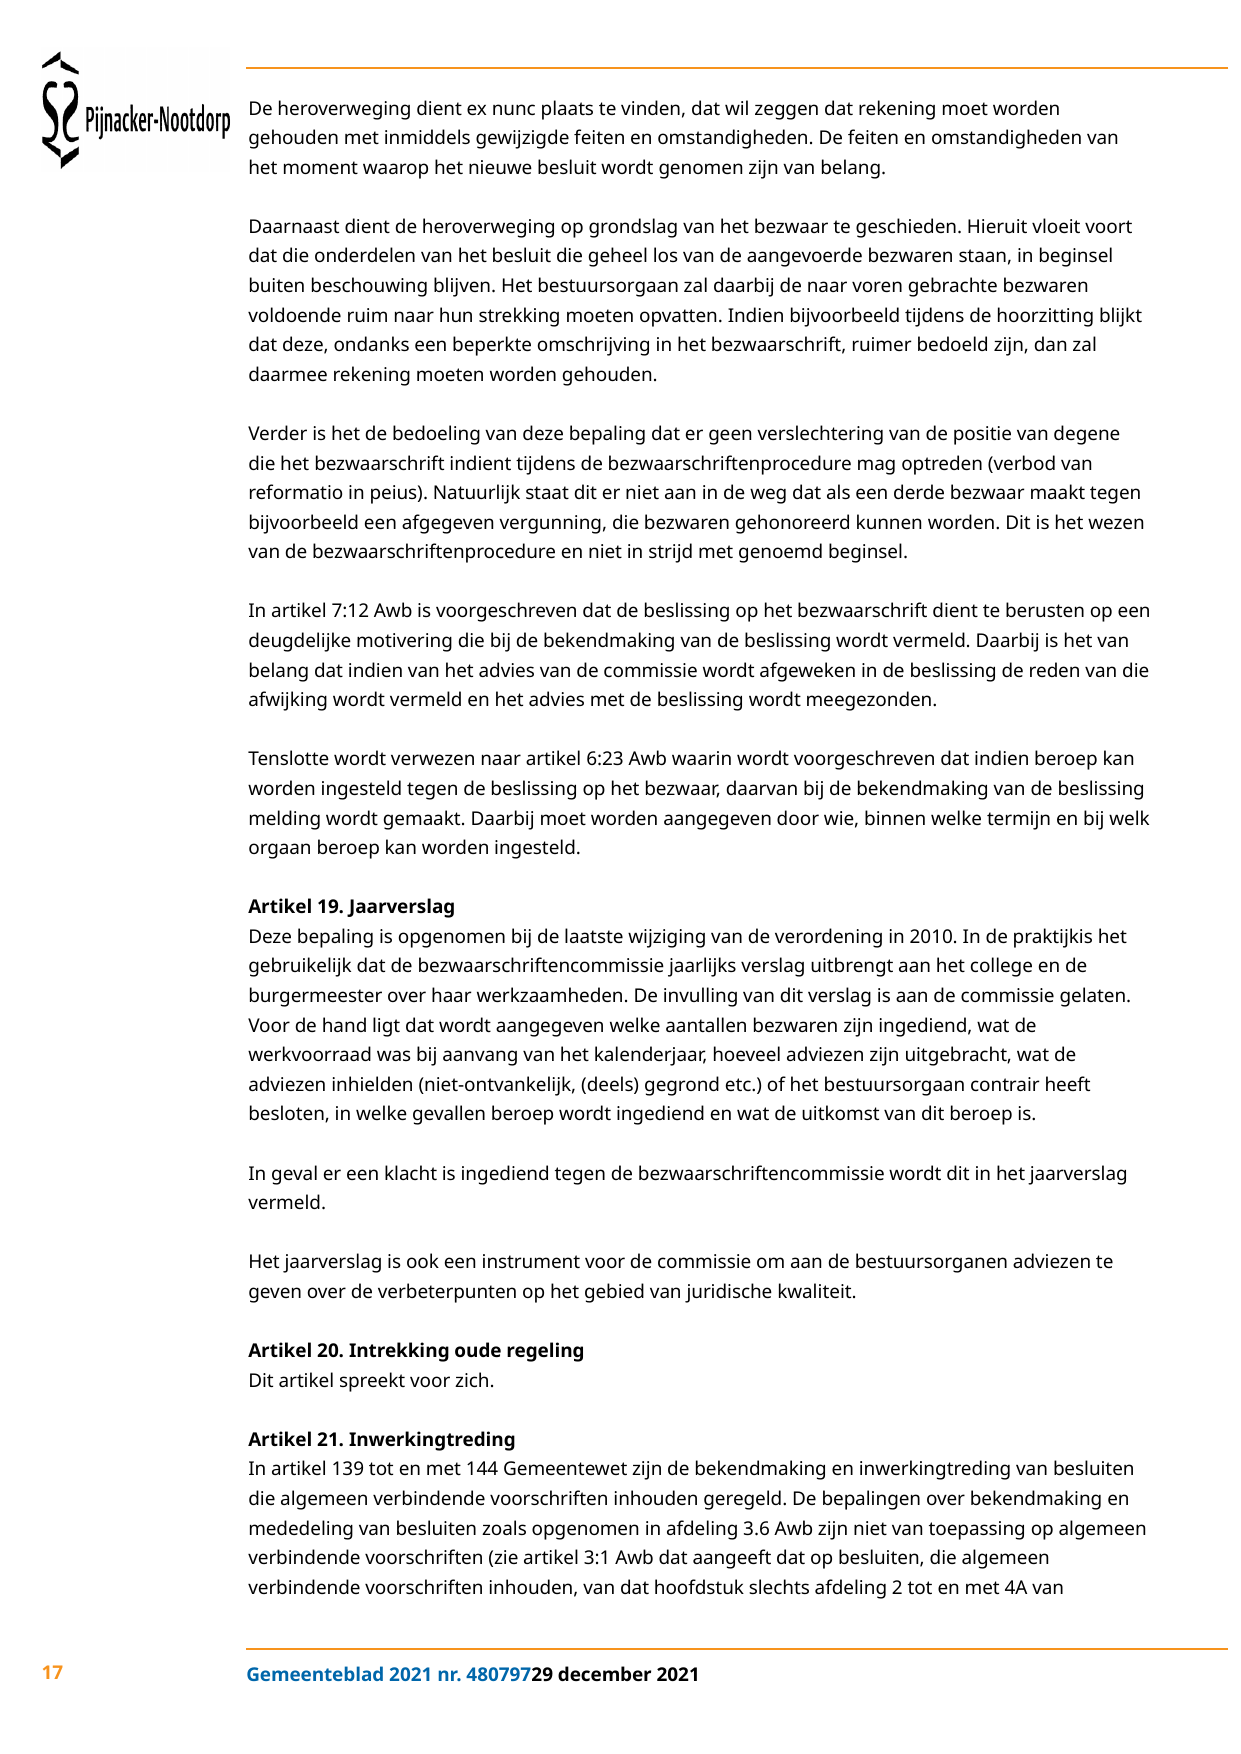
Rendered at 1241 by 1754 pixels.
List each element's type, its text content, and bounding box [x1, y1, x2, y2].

text Verder is het de bedoeling van deze bepaling dat er geen verslechtering van de positie van degene die het bezwaarschrift indient tijdens de bezwaarschriftenprocedure mag optreden (verbod van reformatio in peius). Natuurlijk staat dit er niet aan in de weg dat als een derde bezwaar maakt tegen bijvoorbeeld een afgegeven vergunning, die bezwaren gehonoreerd kunnen worden. Dit is het wezen van de bezwaarschriftenprocedure en niet in strijd met genoemd beginsel. [248, 420, 1152, 564]
text Artikel 20. Intrekking oude regeling [248, 1337, 1152, 1363]
text Dit artikel spreekt voor zich. [248, 1367, 1152, 1393]
text In artikel 139 tot en met 144 Gemeentewet zijn de bekendmaking en inwerkingtreding van besluiten die algemeen verbindende voorschriften inhouden geregeld. De bepalingen over bekendmaking en mededeling van besluiten zoals opgenomen in afdeling 3.6 Awb zijn niet van toepassing op algemeen verbindende voorschriften (zie artikel 3:1 Awb dat aangeeft dat op besluiten, die algemeen verbindende voorschriften inhouden, van dat hoofdstuk slechts afdeling 2 tot en met 4A van [248, 1456, 1152, 1600]
text In artikel 7:12 Awb is voorgeschreven dat de beslissing op het bezwaarschrift dient te berusten op een deugdelijke motivering die bij de bekendmaking van de beslissing wordt vermeld. Daarbij is het van belang dat indien van het advies van de commissie wordt afgeweken in de beslissing de reden van die afwijking wordt vermeld en het advies met de beslissing wordt meegezonden. [248, 598, 1152, 712]
text Het jaarverslag is ook een instrument voor de commissie om aan de bestuursorganen adviezen te geven over de verbeterpunten op het gebied van juridische kwaliteit. [248, 1248, 1152, 1304]
text De heroverweging dient ex nunc plaats te vinden, dat wil zeggen dat rekening moet worden gehouden met inmiddels gewijzigde feiten en omstandigheden. De feiten en omstandigheden van het moment waarop het nieuwe besluit wordt genomen zijn van belang. [248, 95, 1152, 180]
text Artikel 21. Inwerkingtreding [248, 1426, 1152, 1452]
text In geval er een klacht is ingediend tegen de bezwaarschriftencommissie wordt dit in het jaarverslag vermeld. [248, 1160, 1152, 1215]
text Daarnaast dient de heroverweging op grondslag van het bezwaar te geschieden. Hieruit vloeit voort dat die onderdelen van het besluit die geheel los van de aangevoerde bezwaren staan, in beginsel buiten beschouwing blijven. Het bestuursorgaan zal daarbij de naar voren gebrachte bezwaren voldoende ruim naar hun strekking moeten opvatten. Indien bijvoorbeeld tijdens de hoorzitting blijkt dat deze, ondanks een beperkte omschrijving in het bezwaarschrift, ruimer bedoeld zijn, dan zal daarmee rekening moeten worden gehouden. [248, 213, 1152, 387]
text Artikel 19. Jaarverslag [248, 893, 1152, 919]
text Tenslotte wordt verwezen naar artikel 6:23 Awb waarin wordt voorgeschreven dat indien beroep kan worden ingesteld tegen de beslissing op het bezwaar, daarvan bij de bekendmaking van de beslissing melding wordt gemaakt. Daarbij moet worden aangegeven door wie, binnen welke termijn en bij welk orgaan beroep kan worden ingesteld. [248, 746, 1152, 860]
text Deze bepaling is opgenomen bij de laatste wijziging van de verordening in 2010. In de praktijkis het gebruikelijk dat de bezwaarschriftencommissie jaarlijks verslag uitbrengt aan het college en de burgermeester over haar werkzaamheden. De invulling van dit verslag is aan de commissie gelaten. Voor de hand ligt dat wordt aangegeven welke aantallen bezwaren zijn ingediend, wat de werkvoorraad was bij aanvang van het kalenderjaar, hoeveel adviezen zijn uitgebracht, wat de adviezen inhielden (niet-ontvankelijk, (deels) gegrond etc.) of het bestuursorgaan contrair heeft besloten, in welke gevallen beroep wordt ingediend en wat de uitkomst van dit beroep is. [248, 923, 1152, 1126]
picture [41, 47, 231, 172]
